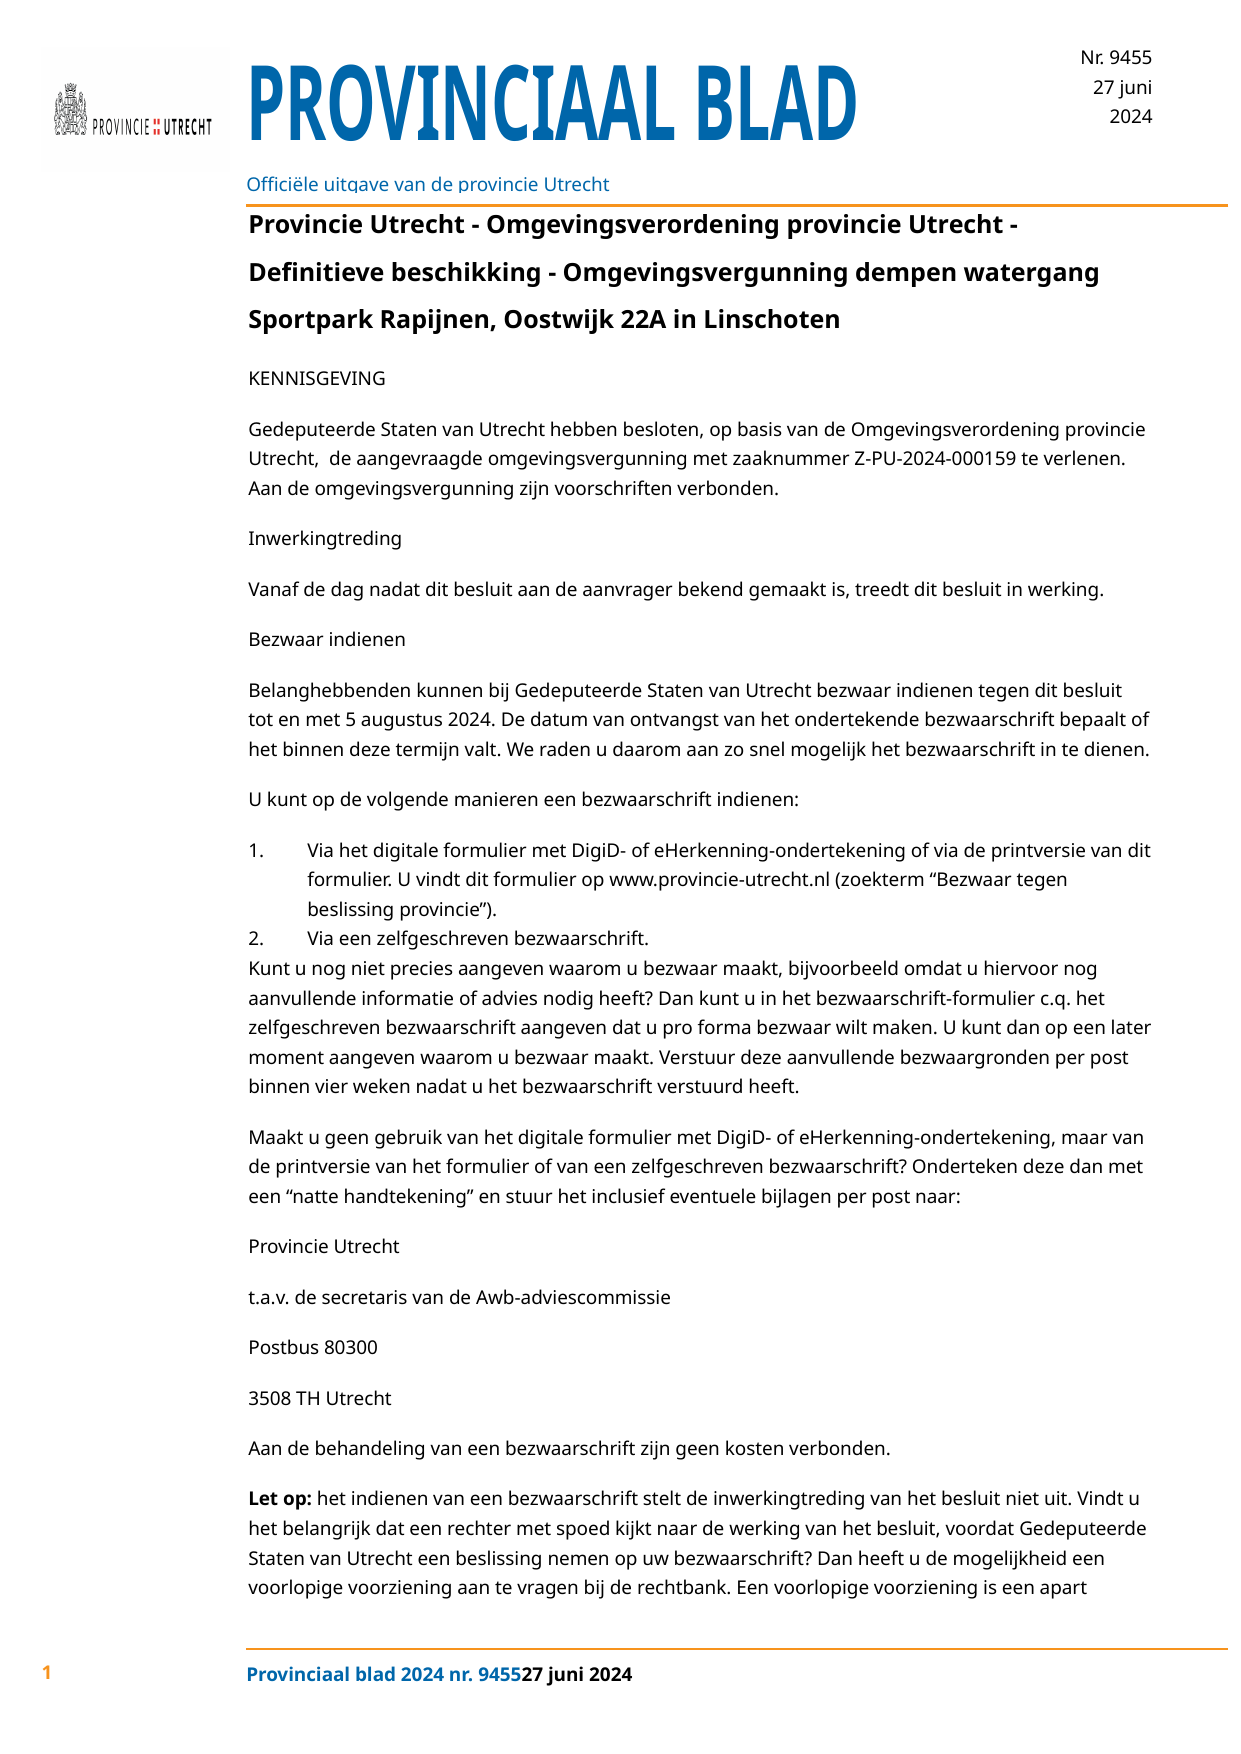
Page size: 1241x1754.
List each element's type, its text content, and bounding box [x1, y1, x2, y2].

text Gedeputeerde Staten van Utrecht hebben besloten, op basis van de Omgevingsverordening provincie Utrecht, de aangevraagde omgevingsvergunning met zaaknummer Z-PU-2024-000159 te verlenen. Aan de omgevingsvergunning zijn voorschriften verbonden. [248, 416, 1152, 501]
text Maakt u geen gebruik van het digitale formulier met DigiD- of eHerkenning-ondertekening, maar van de printversie van het formulier of van een zelfgeschreven bezwaarschrift? Onderteken deze dan met een “natte handtekening” en stuur het inclusief eventuele bijlagen per post naar: [248, 1124, 1152, 1209]
text U kunt op de volgende manieren een bezwaarschrift indienen: [248, 786, 1152, 812]
text Vanaf de dag nadat dit besluit aan de aanvrager bekend gemaakt is, treedt dit besluit in werking. [248, 576, 1152, 602]
text Aan de behandeling van een bezwaarschrift zijn geen kosten verbonden. [248, 1435, 1152, 1461]
text Postbus 80300 [248, 1334, 1152, 1360]
text 3508 TH Utrecht [248, 1385, 1152, 1410]
text KENNISGEVING [248, 366, 1152, 391]
picture [41, 47, 231, 172]
text t.a.v. de secretaris van de Awb-adviescommissie [248, 1284, 1152, 1309]
text Kunt u nog niet precies aangeven waarom u bezwaar maakt, bijvoorbeeld omdat u hiervoor nog aanvullende informatie of advies nodig heeft? Dan kunt u in het bezwaarschrift-formulier c.q. het zelfgeschreven bezwaarschrift aangeven dat u pro forma bezwaar wilt maken. U kunt dan op een later moment aangeven waarom u bezwaar maakt. Verstuur deze aanvullende bezwaargronden per post binnen vier weken nadat u het bezwaarschrift verstuurd heeft. [248, 955, 1152, 1099]
text Belanghebbenden kunnen bij Gedeputeerde Staten van Utrecht bezwaar indienen tegen dit besluit tot en met 5 augustus 2024. De datum van ontvangst van het ondertekende bezwaarschrift bepaalt of het binnen deze termijn valt. We raden u daarom aan zo snel mogelijk het bezwaarschrift in te dienen. [248, 677, 1152, 762]
list Via het digitale formulier met DigiD- of eHerkenning-ondertekening of via de printversie van dit formulier. U vindt dit formulier op www.provincie-utrecht.nl (zoekterm “Bezwaar tegen beslissing provincie”). [248, 837, 1152, 922]
text Bezwaar indienen [248, 626, 1152, 652]
text Inwerkingtreding [248, 526, 1152, 551]
text Provincie Utrecht - Omgevingsverordening provincie Utrecht - Definitieve beschikking - Omgevingsvergunning dempen watergang Sportpark Rapijnen, Oostwijk 22A in Linschoten [248, 207, 1152, 336]
text Provincie Utrecht [248, 1233, 1152, 1259]
text Let op: het indienen van een bezwaarschrift stelt de inwerkingtreding van het besluit niet uit. Vindt u het belangrijk dat een rechter met spoed kijkt naar de werking van het besluit, voordat Gedeputeerde Staten van Utrecht een beslissing nemen op uw bezwaarschrift? Dan heeft u de mogelijkheid een voorlopige voorziening aan te vragen bij de rechtbank. Een voorlopige voorziening is een apart [248, 1486, 1152, 1600]
list Via een zelfgeschreven bezwaarschrift. [248, 926, 1152, 951]
